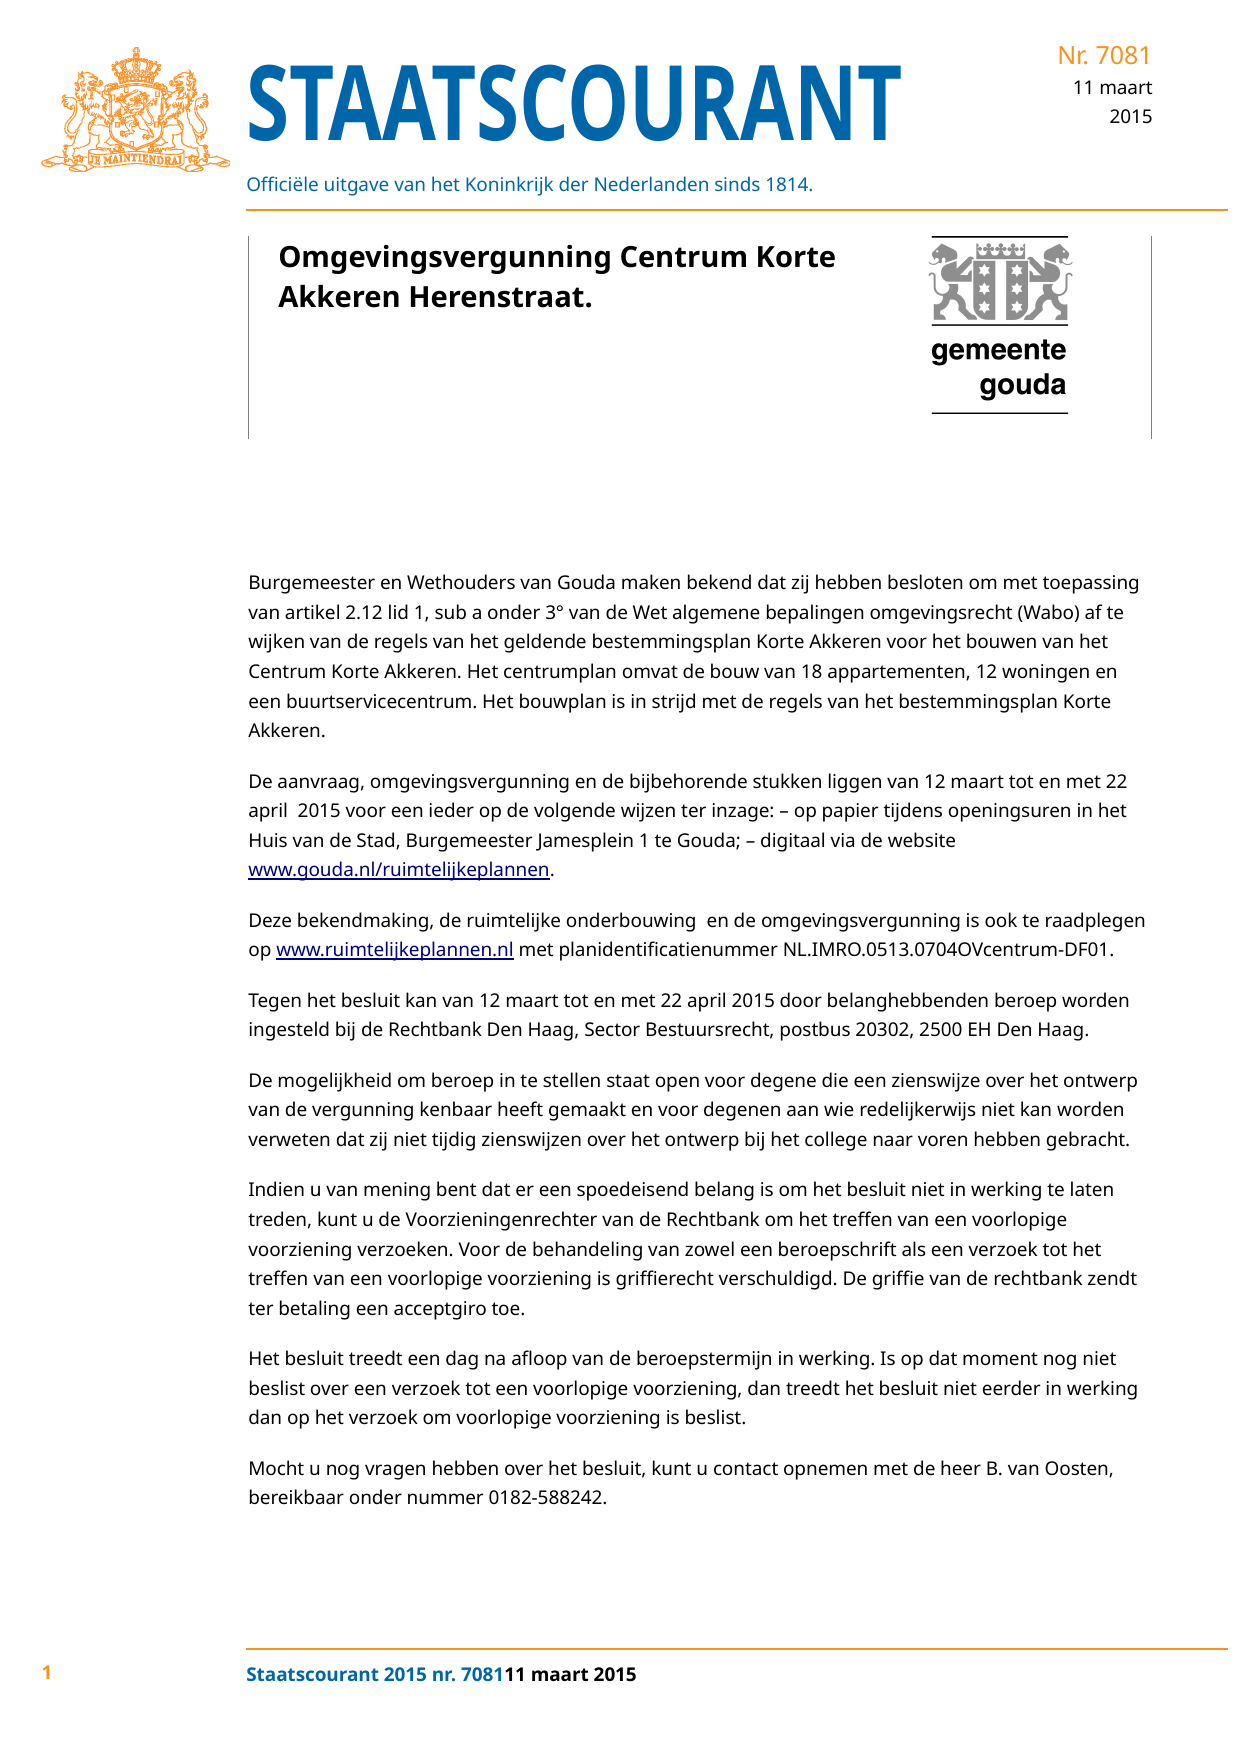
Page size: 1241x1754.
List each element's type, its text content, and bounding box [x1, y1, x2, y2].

text Burgemeester en Wethouders van Gouda maken bekend dat zij hebben besloten om met toepassing van artikel 2.12 lid 1, sub a onder 3° van de Wet algemene bepalingen omgevingsrecht (Wabo) af te wijken van de regels van het geldende bestemmingsplan Korte Akkeren voor het bouwen van het Centrum Korte Akkeren. Het centrumplan omvat de bouw van 18 appartementen, 12 woningen en een buurtservicecentrum. Het bouwplan is in strijd met de regels van het bestemmingsplan Korte Akkeren. [248, 569, 1152, 743]
text Tegen het besluit kan van 12 maart tot en met 22 april 2015 door belanghebbenden beroep worden ingesteld bij de Rechtbank Den Haag, Sector Bestuursrecht, postbus 20302, 2500 EH Den Haag. [248, 987, 1152, 1042]
text De mogelijkheid om beroep in te stellen staat open voor degene die een zienswijze over het ontwerp van de vergunning kenbaar heeft gemaakt en voor degenen aan wie redelijkerwijs niet kan worden verweten dat zij niet tijdig zienswijzen over het ontwerp bij het college naar voren hebben gebracht. [248, 1067, 1152, 1152]
text De aanvraag, omgevingsvergunning en de bijbehorende stukken liggen van 12 maart tot en met 22 april 2015 voor een ieder op de volgende wijzen ter inzage: – op papier tijdens openingsuren in het Huis van de Stad, Burgemeester Jamesplein 1 te Gouda; – digitaal via de website www.gouda.nl/ruimtelijkeplannen. [248, 768, 1152, 882]
text Indien u van mening bent dat er een spoedeisend belang is om het besluit niet in werking te laten treden, kunt u de Voorzieningenrechter van de Rechtbank om het treffen van een voorlopige voorziening verzoeken. Voor de behandeling van zowel een beroepschrift als een verzoek tot het treffen van een voorlopige voorziening is griffierecht verschuldigd. De griffie van de rechtbank zendt ter betaling een acceptgiro toe. [248, 1177, 1152, 1321]
text Mocht u nog vragen hebben over het besluit, kunt u contact opnemen met de heer B. van Oosten, bereikbaar onder nummer 0182-588242. [248, 1455, 1152, 1510]
text Het besluit treedt een dag na afloop van de beroepstermijn in werking. Is op dat moment nog niet beslist over een verzoek tot een voorlopige voorziening, dan treedt het besluit niet eerder in werking dan op het verzoek om voorlopige voorziening is beslist. [248, 1345, 1152, 1430]
picture [928, 236, 1073, 414]
table_header [850, 236, 928, 413]
table_header Omgevingsvergunning Centrum Korte Akkeren Herenstraat. [249, 236, 850, 439]
picture [41, 47, 231, 172]
table_header [1073, 236, 1151, 413]
text Deze bekendmaking, de ruimtelijke onderbouwing en de omgevingsvergunning is ook te raadplegen op www.ruimtelijkeplannen.nl met planidentificatienummer NL.IMRO.0513.0704OVcentrum-DF01. [248, 907, 1152, 962]
table_header [850, 414, 1151, 439]
